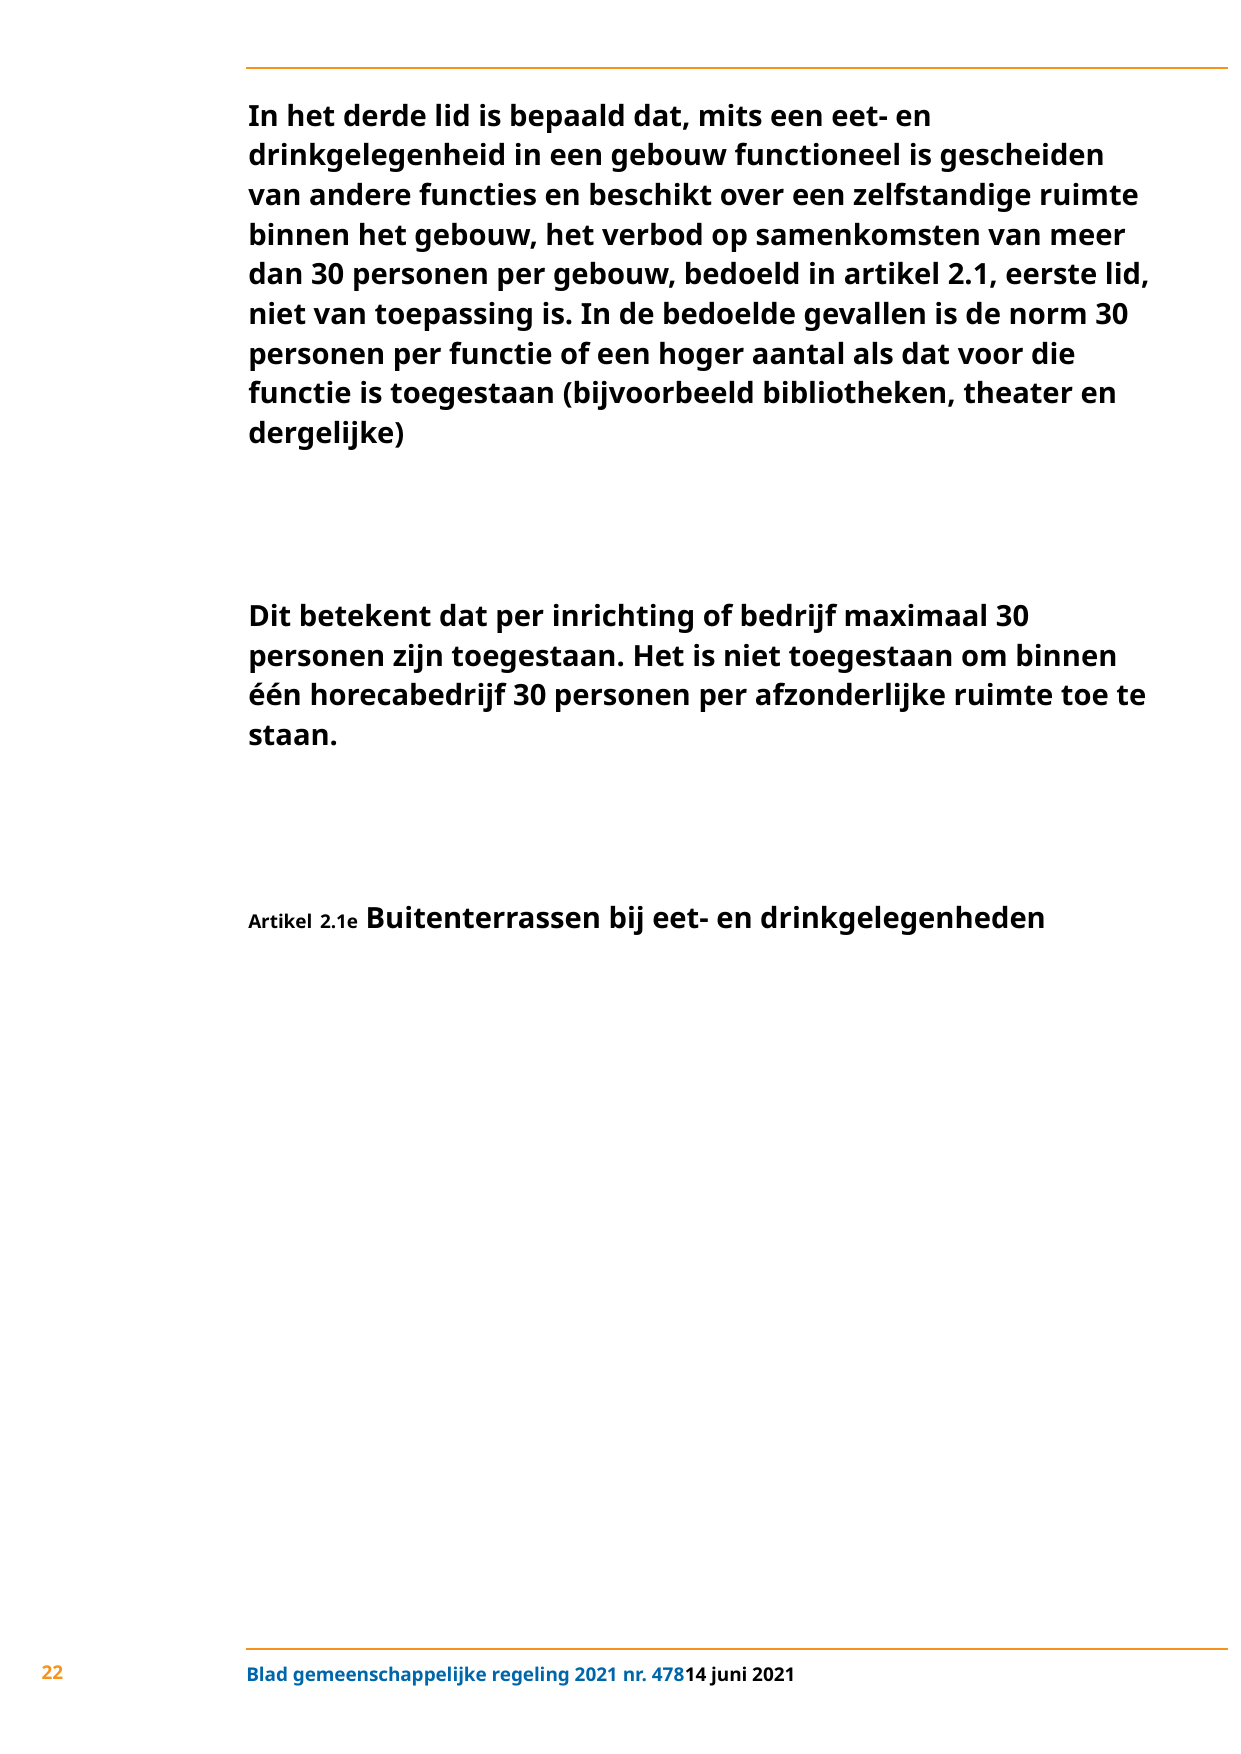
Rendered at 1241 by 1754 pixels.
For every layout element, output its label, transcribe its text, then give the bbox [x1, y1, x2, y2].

text In het derde lid is bepaald dat, mits een eet- en drinkgelegenheid in een gebouw functioneel is gescheiden van andere functies en beschikt over een zelfstandige ruimte binnen het gebouw, het verbod op samenkomsten van meer dan 30 personen per gebouw, bedoeld in artikel 2.1, eerste lid, niet van toepassing is. In de bedoelde gevallen is de norm 30 personen per functie of een hoger aantal als dat voor die functie is toegestaan (bijvoorbeeld bibliotheken, theater en dergelijke) [248, 95, 1152, 452]
picture [41, 47, 231, 172]
text Artikel 2.1e Buitenterrassen bij eet- en drinkgelegenheden [248, 897, 1152, 937]
text Dit betekent dat per inrichting of bedrijf maximaal 30 personen zijn toegestaan. Het is niet toegestaan om binnen één horecabedrijf 30 personen per afzonderlijke ruimte toe te staan. [248, 595, 1152, 754]
